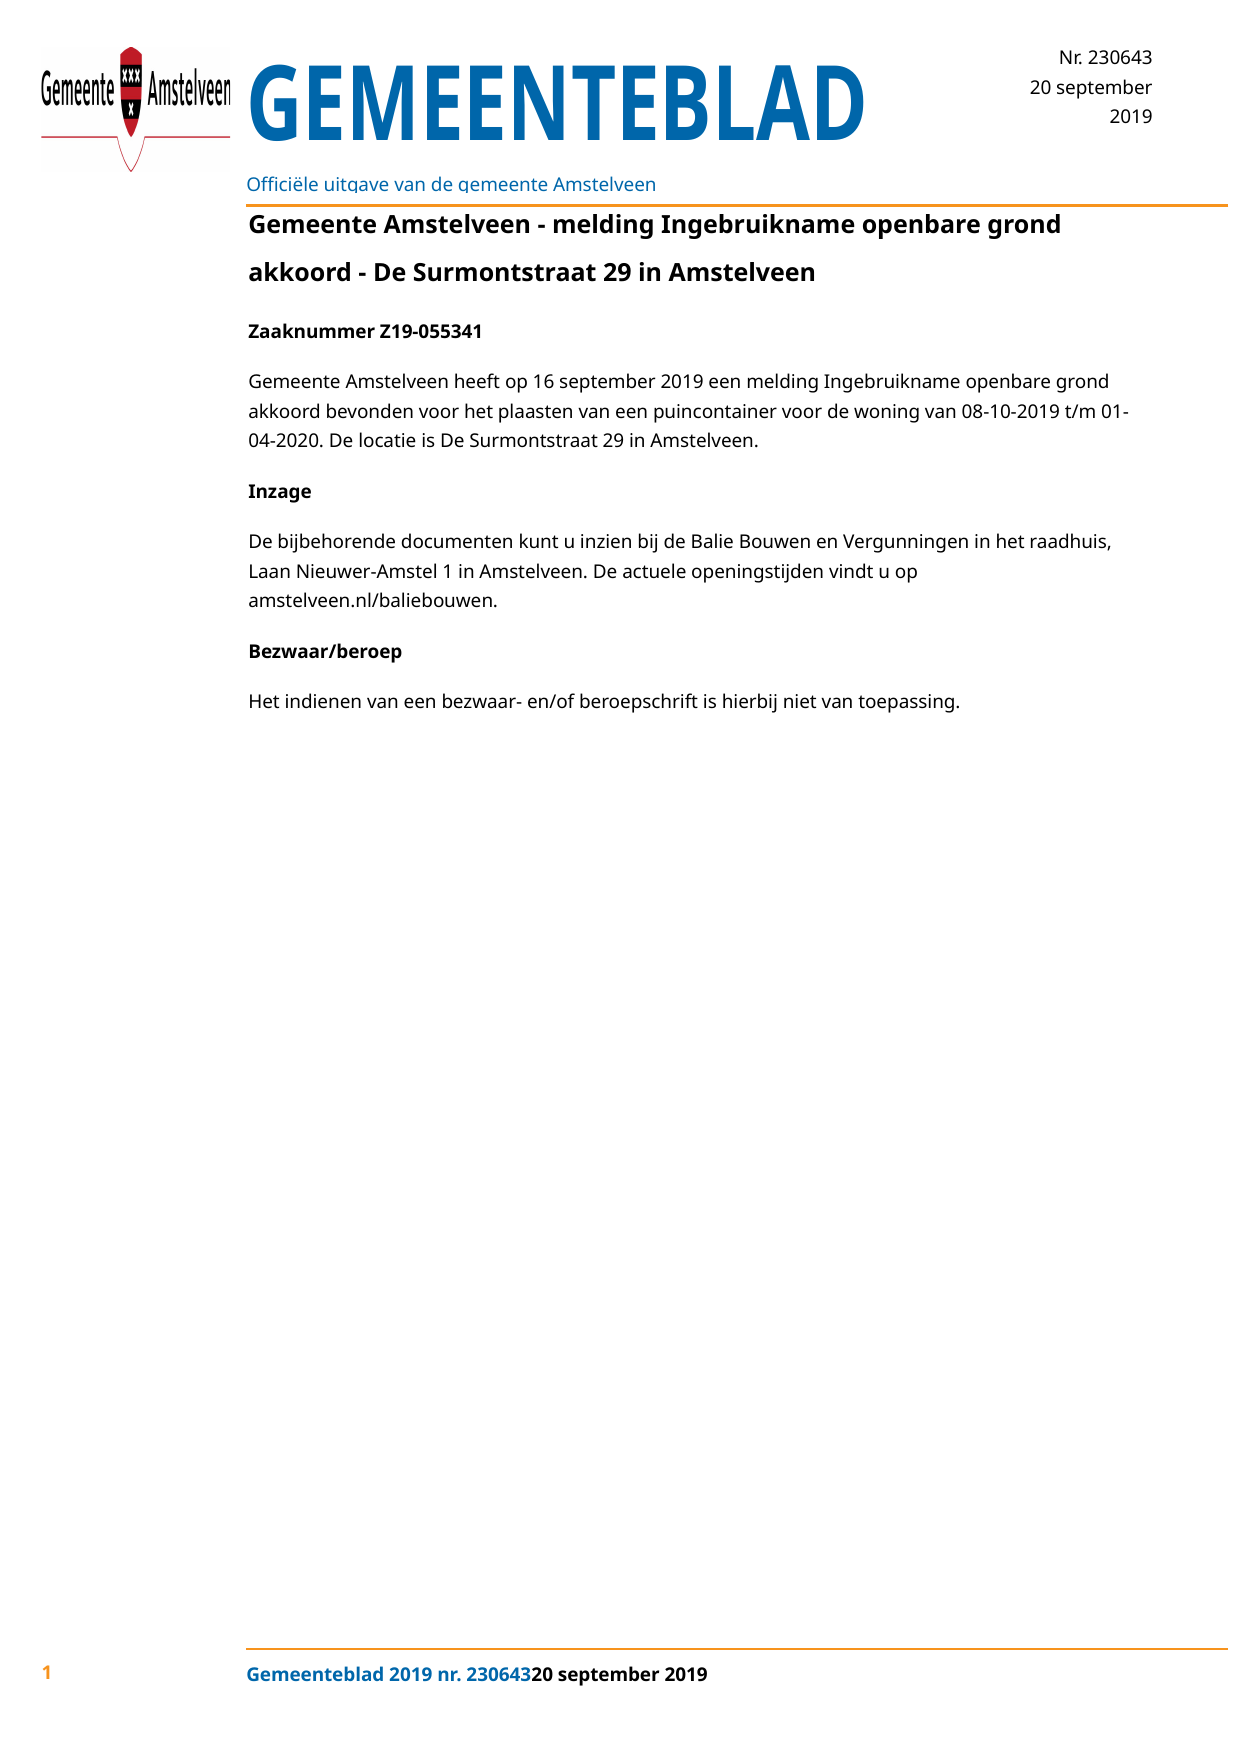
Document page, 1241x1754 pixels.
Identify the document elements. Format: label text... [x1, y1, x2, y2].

text Het indienen van een bezwaar- en/of beroepschrift is hierbij niet van toepassing. [248, 688, 1152, 714]
text Inzage [248, 478, 1152, 504]
picture [41, 47, 231, 172]
text De bijbehorende documenten kunt u inzien bij de Balie Bouwen en Vergunningen in het raadhuis, Laan Nieuwer-Amstel 1 in Amstelveen. De actuele openingstijden vindt u op amstelveen.nl/baliebouwen. [248, 528, 1152, 613]
text Bezwaar/beroep [248, 638, 1152, 664]
text Gemeente Amstelveen - melding Ingebruikname openbare grond akkoord - De Surmontstraat 29 in Amstelveen [248, 207, 1152, 288]
text Zaaknummer Z19-055341 [248, 318, 1152, 344]
text Gemeente Amstelveen heeft op 16 september 2019 een melding Ingebruikname openbare grond akkoord bevonden voor het plaasten van een puincontainer voor de woning van 08-10-2019 t/m 01-04-2020. De locatie is De Surmontstraat 29 in Amstelveen. [248, 368, 1152, 453]
